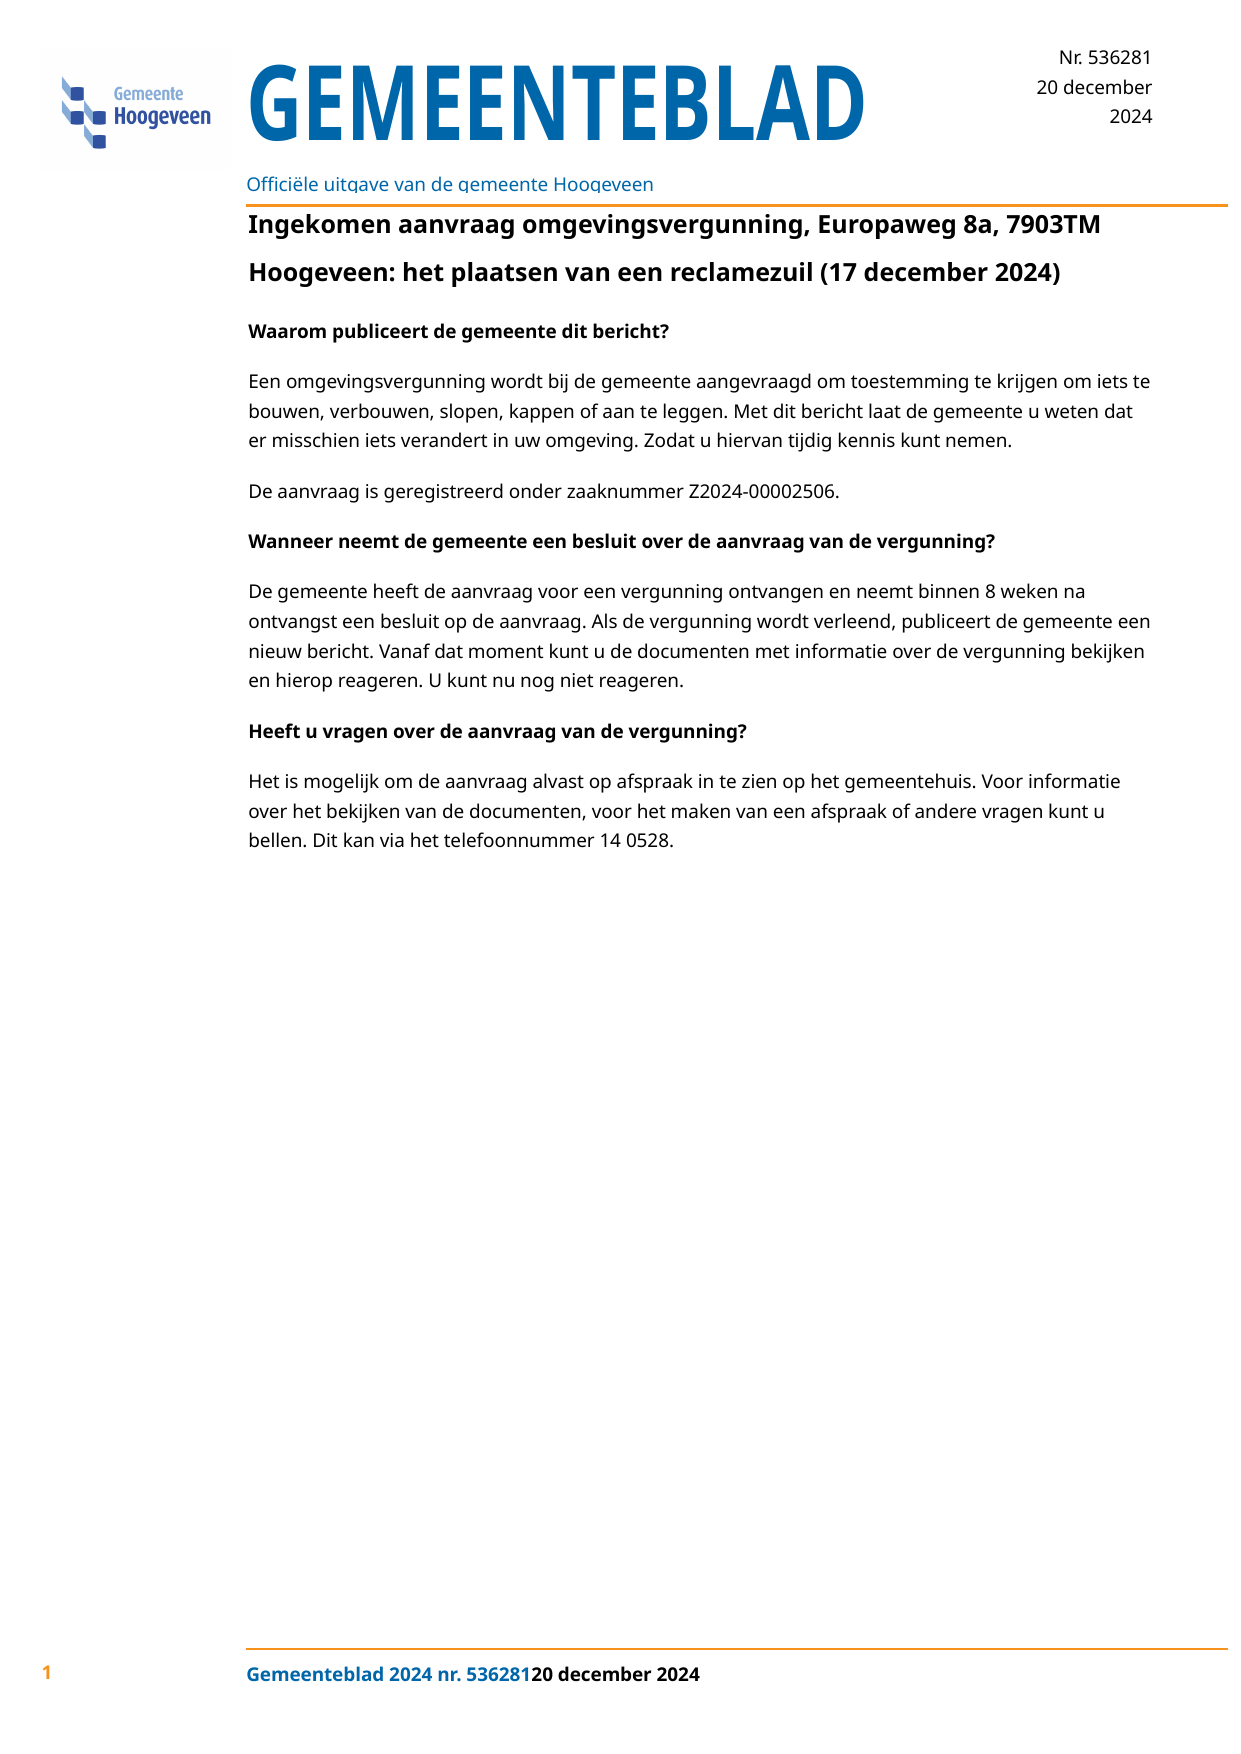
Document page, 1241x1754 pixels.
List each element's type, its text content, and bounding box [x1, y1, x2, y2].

text De aanvraag is geregistreerd onder zaaknummer Z2024-00002506. [248, 478, 1152, 504]
picture [41, 47, 231, 172]
text Een omgevingsvergunning wordt bij de gemeente aangevraagd om toestemming te krijgen om iets te bouwen, verbouwen, slopen, kappen of aan te leggen. Met dit bericht laat de gemeente u weten dat er misschien iets verandert in uw omgeving. Zodat u hiervan tijdig kennis kunt nemen. [248, 368, 1152, 453]
text Het is mogelijk om de aanvraag alvast op afspraak in te zien op het gemeentehuis. Voor informatie over het bekijken van de documenten, voor het maken van een afspraak of andere vragen kunt u bellen. Dit kan via het telefoonnummer 14 0528. [248, 768, 1152, 853]
text Heeft u vragen over de aanvraag van de vergunning? [248, 718, 1152, 744]
text Waarom publiceert de gemeente dit bericht? [248, 318, 1152, 344]
text Ingekomen aanvraag omgevingsvergunning, Europaweg 8a, 7903TM Hoogeveen: het plaatsen van een reclamezuil (17 december 2024) [248, 207, 1152, 288]
text Wanneer neemt de gemeente een besluit over de aanvraag van de vergunning? [248, 528, 1152, 554]
text De gemeente heeft de aanvraag voor een vergunning ontvangen en neemt binnen 8 weken na ontvangst een besluit op de aanvraag. Als de vergunning wordt verleend, publiceert de gemeente een nieuw bericht. Vanaf dat moment kunt u de documenten met informatie over de vergunning bekijken en hierop reageren. U kunt nu nog niet reageren. [248, 579, 1152, 693]
